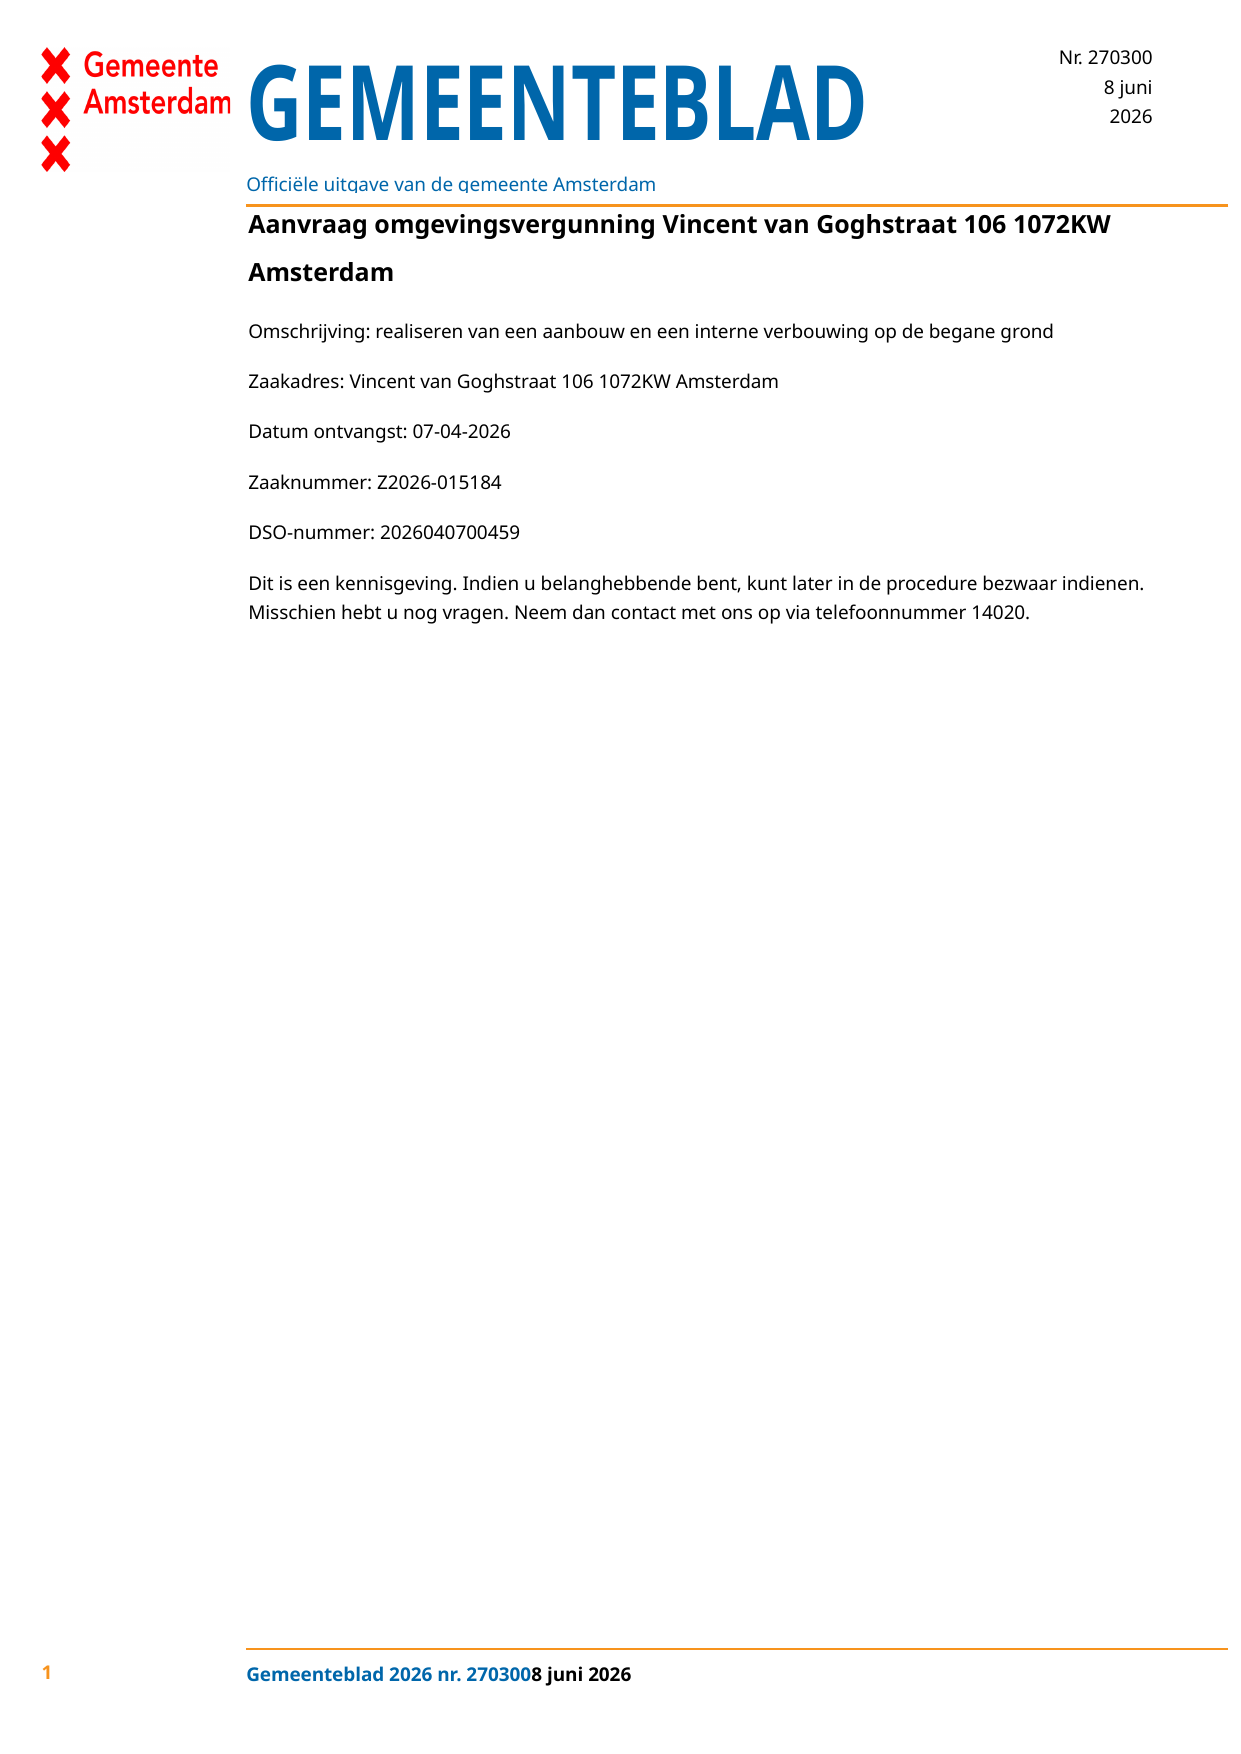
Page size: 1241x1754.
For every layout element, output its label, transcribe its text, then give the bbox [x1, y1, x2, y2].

text Aanvraag omgevingsvergunning Vincent van Goghstraat 106 1072KW Amsterdam [248, 207, 1152, 288]
text Dit is een kennisgeving. Indien u belanghebbende bent, kunt later in de procedure bezwaar indienen. Misschien hebt u nog vragen. Neem dan contact met ons op via telefoonnummer 14020. [248, 570, 1152, 625]
text Zaaknummer: Z2026-015184 [248, 469, 1152, 495]
text DSO-nummer: 2026040700459 [248, 519, 1152, 545]
text Zaakadres: Vincent van Goghstraat 106 1072KW Amsterdam [248, 368, 1152, 394]
text Omschrijving: realiseren van een aanbouw en een interne verbouwing op de begane grond [248, 318, 1152, 344]
text Datum ontvangst: 07-04-2026 [248, 419, 1152, 444]
picture [41, 47, 231, 172]
